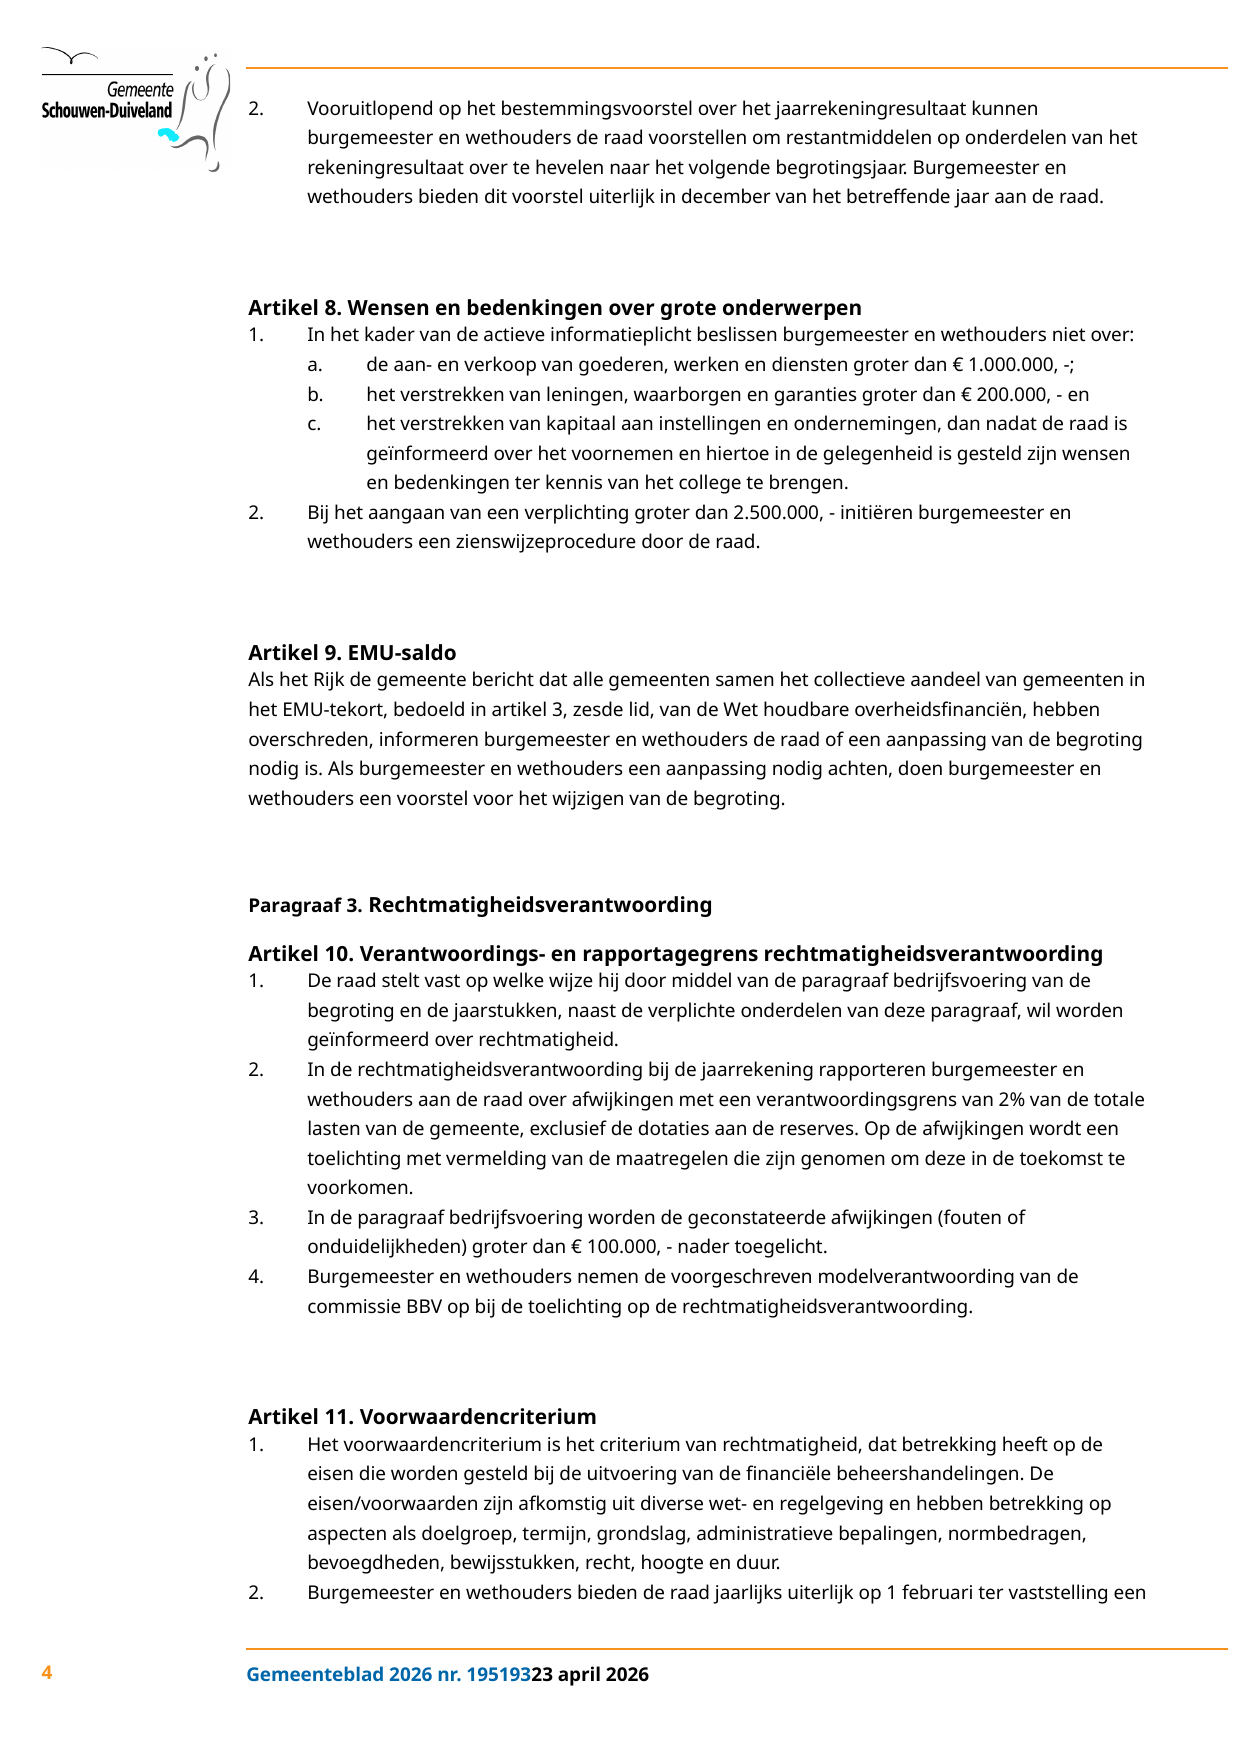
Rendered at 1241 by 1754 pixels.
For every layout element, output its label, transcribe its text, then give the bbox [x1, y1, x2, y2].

list Vooruitlopend op het bestemmingsvoorstel over het jaarrekeningresultaat kunnen burgemeester en wethouders de raad voorstellen om restantmiddelen op onderdelen van het rekeningresultaat over te hevelen naar het volgende begrotingsjaar. Burgemeester en wethouders bieden dit voorstel uiterlijk in december van het betreffende jaar aan de raad. [248, 95, 1152, 209]
list Bij het aangaan van een verplichting groter dan 2.500.000, - initiëren burgemeester en wethouders een zienswijzeprocedure door de raad. [248, 499, 1152, 554]
list In het kader van de actieve informatieplicht beslissen burgemeester en wethouders niet over: [248, 322, 1152, 347]
text Paragraaf 3. Rechtmatigheidsverantwoording [248, 890, 1152, 918]
picture [41, 47, 231, 172]
list De raad stelt vast op welke wijze hij door middel van de paragraaf bedrijfsvoering van de begroting en de jaarstukken, naast de verplichte onderdelen van deze paragraaf, wil worden geïnformeerd over rechtmatigheid. [248, 967, 1152, 1052]
list Burgemeester en wethouders bieden de raad jaarlijks uiterlijk op 1 februari ter vaststelling een [248, 1579, 1152, 1604]
list het verstrekken van leningen, waarborgen en garanties groter dan € 200.000, - en [307, 381, 1152, 406]
list Het voorwaardencriterium is het criterium van rechtmatigheid, dat betrekking heeft op de eisen die worden gesteld bij de uitvoering van de financiële beheershandelingen. De eisen/voorwaarden zijn afkomstig uit diverse wet- en regelgeving en hebben betrekking op aspecten als doelgroep, termijn, grondslag, administratieve bepalingen, normbedragen, bevoegdheden, bewijsstukken, recht, hoogte en duur. [248, 1431, 1152, 1575]
text Artikel 9. EMU-saldo [248, 638, 1152, 667]
text Artikel 10. Verantwoordings- en rapportagegrens rechtmatigheidsverantwoording [248, 939, 1152, 967]
text Artikel 8. Wensen en bedenkingen over grote onderwerpen [248, 293, 1152, 322]
list In de rechtmatigheidsverantwoording bij de jaarrekening rapporteren burgemeester en wethouders aan de raad over afwijkingen met een verantwoordingsgrens van 2% van de totale lasten van de gemeente, exclusief de dotaties aan de reserves. Op de afwijkingen wordt een toelichting met vermelding van de maatregelen die zijn genomen om deze in de toekomst te voorkomen. [248, 1056, 1152, 1200]
list Burgemeester en wethouders nemen de voorgeschreven modelverantwoording van de commissie BBV op bij de toelichting op de rechtmatigheidsverantwoording. [248, 1263, 1152, 1319]
list In de paragraaf bedrijfsvoering worden de geconstateerde afwijkingen (fouten of onduidelijkheden) groter dan € 100.000, - nader toegelicht. [248, 1204, 1152, 1259]
list de aan- en verkoop van goederen, werken en diensten groter dan € 1.000.000, -; [307, 351, 1152, 377]
text Als het Rijk de gemeente bericht dat alle gemeenten samen het collectieve aandeel van gemeenten in het EMU-tekort, bedoeld in artikel 3, zesde lid, van de Wet houdbare overheidsfinanciën, hebben overschreden, informeren burgemeester en wethouders de raad of een aanpassing van de begroting nodig is. Als burgemeester en wethouders een aanpassing nodig achten, doen burgemeester en wethouders een voorstel voor het wijzigen van de begroting. [248, 667, 1152, 811]
list het verstrekken van kapitaal aan instellingen en ondernemingen, dan nadat de raad is geïnformeerd over het voornemen en hiertoe in de gelegenheid is gesteld zijn wensen en bedenkingen ter kennis van het college te brengen. [307, 410, 1152, 495]
text Artikel 11. Voorwaardencriterium [248, 1402, 1152, 1431]
